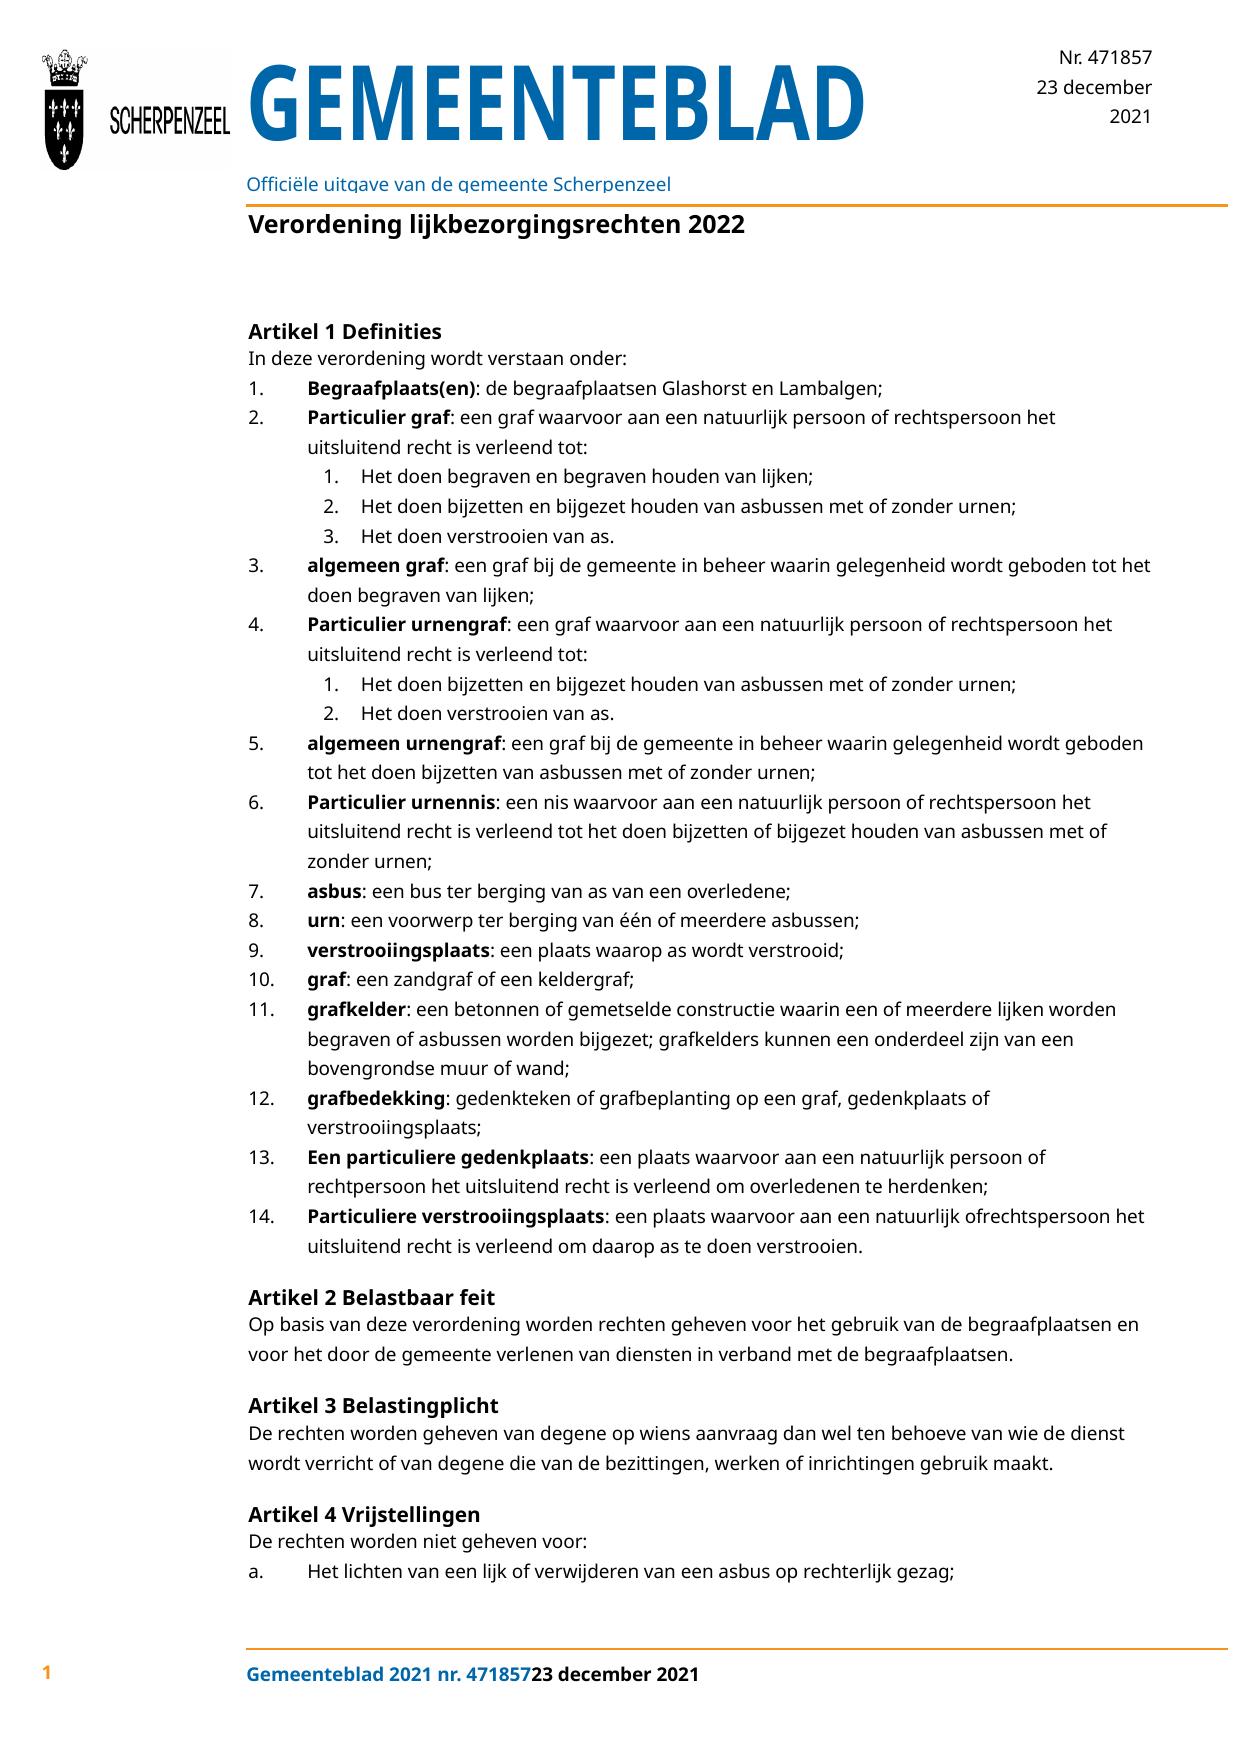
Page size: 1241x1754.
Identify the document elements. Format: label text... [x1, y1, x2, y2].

list Het doen bijzetten en bijgezet houden van asbussen met of zonder urnen; [323, 493, 1152, 519]
text Artikel 1 Definities [248, 317, 1152, 345]
list Particulier urnengraf: een graf waarvoor aan een natuurlijk persoon of rechtspersoon het uitsluitend recht is verleend tot: [248, 612, 1152, 667]
list Het doen begraven en begraven houden van lijken; [323, 464, 1152, 489]
text De rechten worden geheven van degene op wiens aanvraag dan wel ten behoeve van wie de dienst wordt verricht of van degene die van de bezittingen, werken of inrichtingen gebruik maakt. [248, 1420, 1152, 1475]
text De rechten worden niet geheven voor: [248, 1528, 1152, 1554]
text Artikel 4 Vrijstellingen [248, 1500, 1152, 1528]
list Particuliere verstrooiingsplaats: een plaats waarvoor aan een natuurlijk ofrechtspersoon het uitsluitend recht is verleend om daarop as te doen verstrooien. [248, 1203, 1152, 1258]
list asbus: een bus ter berging van as van een overledene; [248, 878, 1152, 903]
list algemeen graf: een graf bij de gemeente in beheer waarin gelegenheid wordt geboden tot het doen begraven van lijken; [248, 552, 1152, 608]
list Een particuliere gedenkplaats: een plaats waarvoor aan een natuurlijk persoon of rechtpersoon het uitsluitend recht is verleend om overledenen te herdenken; [248, 1144, 1152, 1199]
list Begraafplaats(en): de begraafplaatsen Glashorst en Lambalgen; [248, 375, 1152, 401]
list Het doen verstrooien van as. [323, 700, 1152, 726]
list Het lichten van een lijk of verwijderen van een asbus op rechterlijk gezag; [248, 1558, 1152, 1584]
text Artikel 2 Belastbaar feit [248, 1283, 1152, 1312]
text Verordening lijkbezorgingsrechten 2022 [248, 207, 1152, 241]
list Particulier urnennis: een nis waarvoor aan een natuurlijk persoon of rechtspersoon het uitsluitend recht is verleend tot het doen bijzetten of bijgezet houden van asbussen met of zonder urnen; [248, 789, 1152, 874]
picture [41, 47, 231, 172]
list Het doen verstrooien van as. [323, 523, 1152, 548]
list grafbedekking: gedenkteken of grafbeplanting op een graf, gedenkplaats of verstrooiingsplaats; [248, 1085, 1152, 1140]
list verstrooiingsplaats: een plaats waarop as wordt verstrooid; [248, 937, 1152, 963]
list grafkelder: een betonnen of gemetselde constructie waarin een of meerdere lijken worden begraven of asbussen worden bijgezet; grafkelders kunnen een onderdeel zijn van een bovengrondse muur of wand; [248, 996, 1152, 1081]
text Op basis van deze verordening worden rechten geheven voor het gebruik van de begraafplaatsen en voor het door de gemeente verlenen van diensten in verband met de begraafplaatsen. [248, 1312, 1152, 1367]
text In deze verordening wordt verstaan onder: [248, 345, 1152, 371]
list graf: een zandgraf of een keldergraf; [248, 967, 1152, 992]
text Artikel 3 Belastingplicht [248, 1392, 1152, 1420]
list urn: een voorwerp ter berging van één of meerdere asbussen; [248, 907, 1152, 933]
list algemeen urnengraf: een graf bij de gemeente in beheer waarin gelegenheid wordt geboden tot het doen bijzetten van asbussen met of zonder urnen; [248, 730, 1152, 785]
list Het doen bijzetten en bijgezet houden van asbussen met of zonder urnen; [323, 671, 1152, 696]
list Particulier graf: een graf waarvoor aan een natuurlijk persoon of rechtspersoon het uitsluitend recht is verleend tot: [248, 404, 1152, 460]
